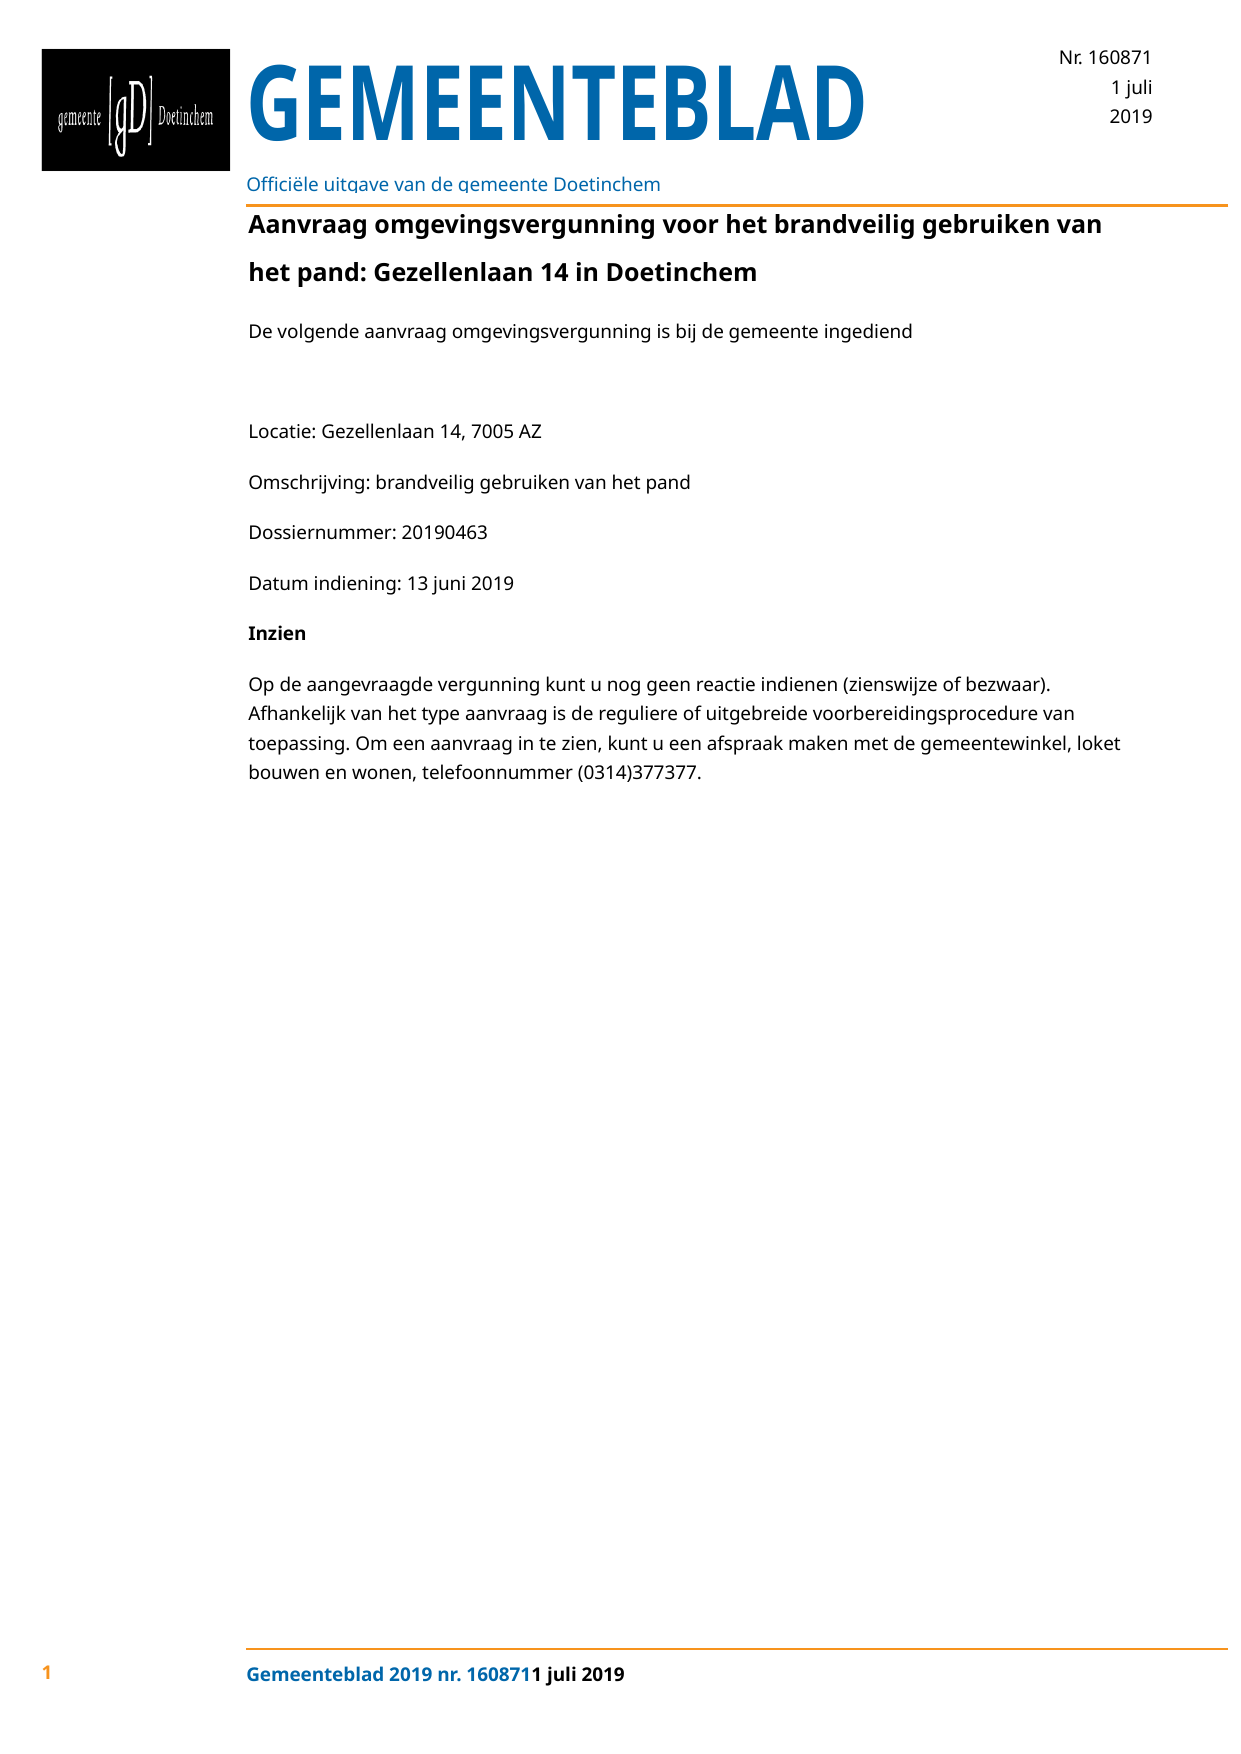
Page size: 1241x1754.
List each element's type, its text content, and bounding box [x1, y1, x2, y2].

text Op de aangevraagde vergunning kunt u nog geen reactie indienen (zienswijze of bezwaar). Afhankelijk van het type aanvraag is de reguliere of uitgebreide voorbereidingsprocedure van toepassing. Om een aanvraag in te zien, kunt u een afspraak maken met de gemeentewinkel, loket bouwen en wonen, telefoonnummer (0314)377377. [248, 671, 1152, 785]
picture [41, 47, 231, 172]
text Omschrijving: brandveilig gebruiken van het pand [248, 469, 1152, 495]
text Aanvraag omgevingsvergunning voor het brandveilig gebruiken van het pand: Gezellenlaan 14 in Doetinchem [248, 207, 1152, 288]
text Locatie: Gezellenlaan 14, 7005 AZ [248, 419, 1152, 444]
text Dossiernummer: 20190463 [248, 519, 1152, 545]
text Inzien [248, 620, 1152, 646]
text Datum indiening: 13 juni 2019 [248, 570, 1152, 596]
text De volgende aanvraag omgevingsvergunning is bij de gemeente ingediend [248, 318, 1152, 344]
